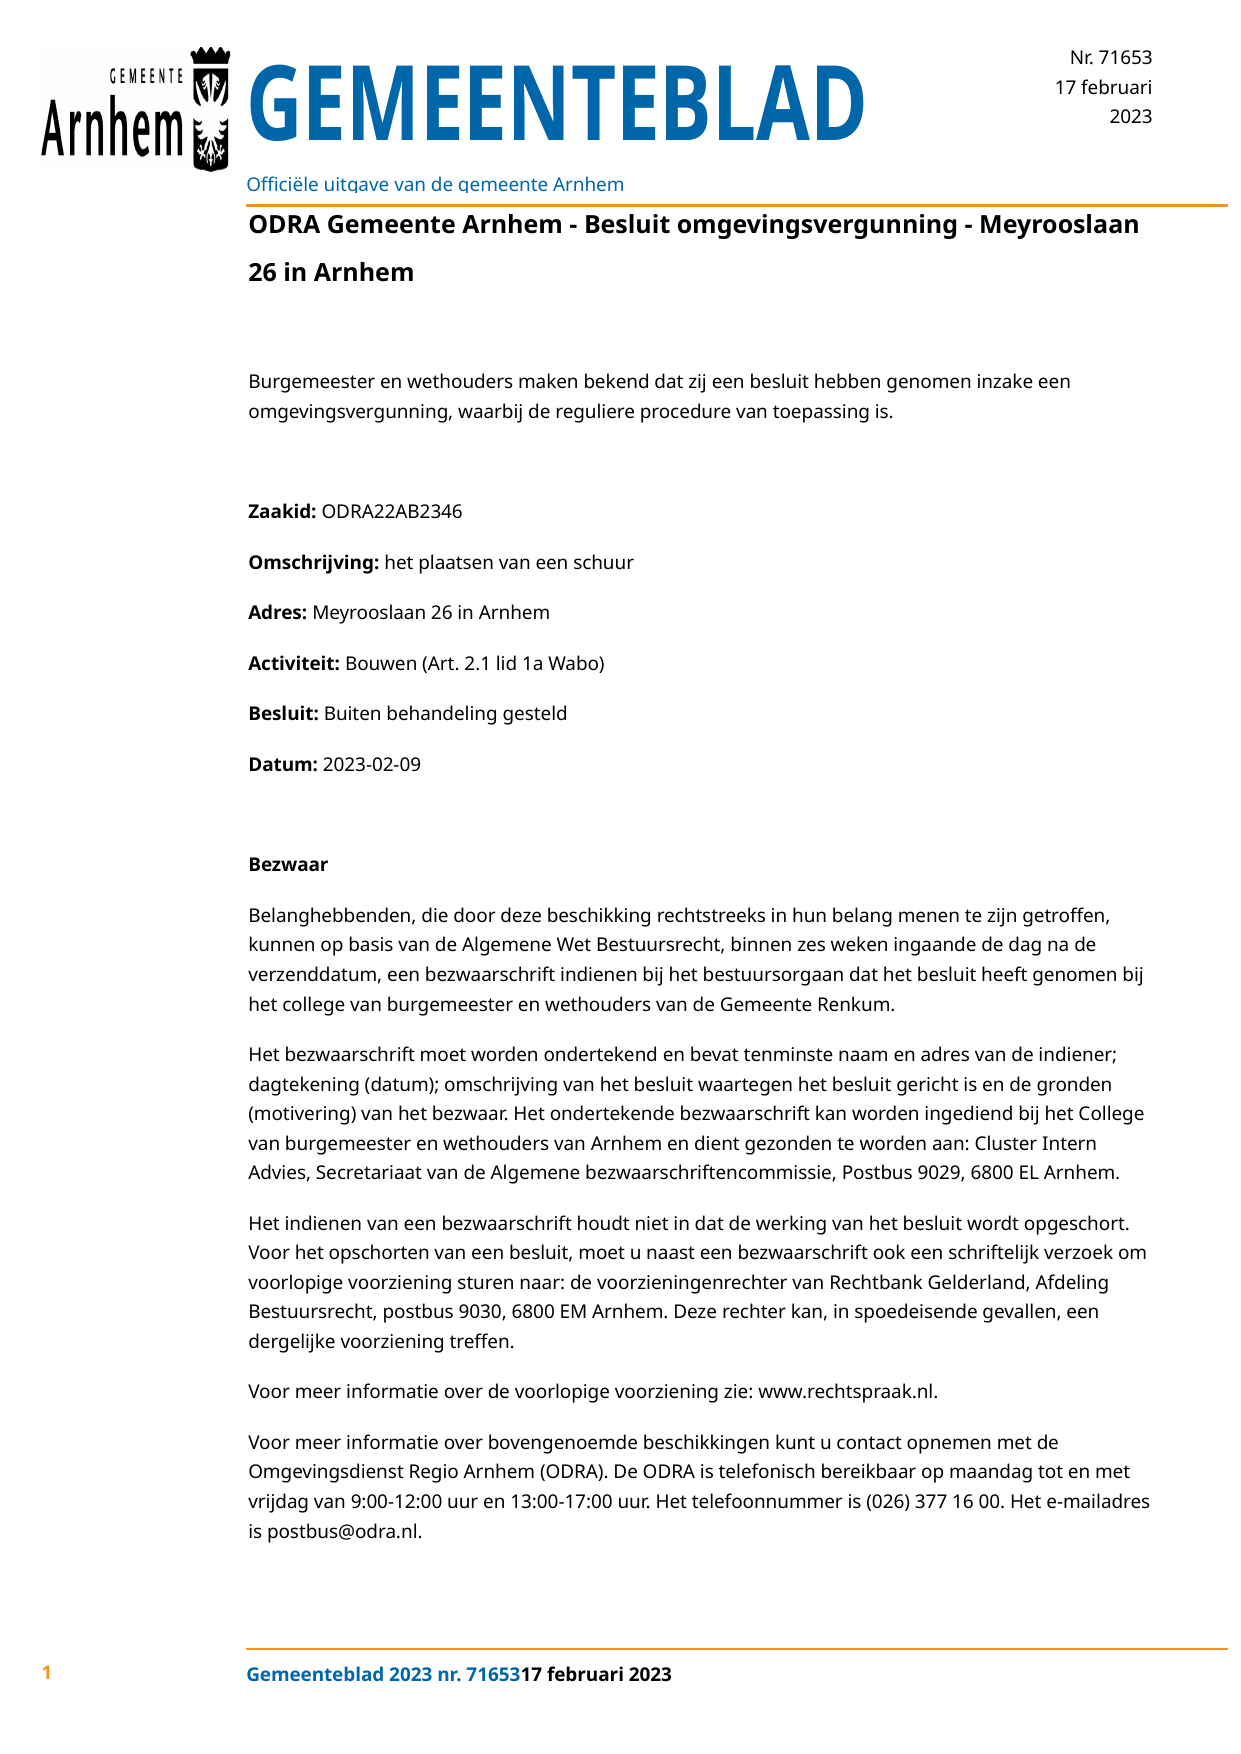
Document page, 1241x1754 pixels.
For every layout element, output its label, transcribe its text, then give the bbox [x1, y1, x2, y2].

text Bezwaar [248, 852, 1152, 877]
text Zaakid: ODRA22AB2346 [248, 499, 1152, 524]
text Omschrijving: het plaatsen van een schuur [248, 549, 1152, 575]
text Voor meer informatie over bovengenoemde beschikkingen kunt u contact opnemen met de Omgevingsdienst Regio Arnhem (ODRA). De ODRA is telefonisch bereikbaar op maandag tot en met vrijdag van 9:00-12:00 uur en 13:00-17:00 uur. Het telefoonnummer is (026) 377 16 00. Het e-mailadres is postbus@odra.nl. [248, 1429, 1152, 1544]
picture [41, 47, 231, 172]
text Besluit: Buiten behandeling gesteld [248, 700, 1152, 726]
text Het indienen van een bezwaarschrift houdt niet in dat de werking van het besluit wordt opgeschort. Voor het opschorten van een besluit, moet u naast een bezwaarschrift ook een schriftelijk verzoek om voorlopige voorziening sturen naar: de voorzieningenrechter van Rechtbank Gelderland, Afdeling Bestuursrecht, postbus 9030, 6800 EM Arnhem. Deze rechter kan, in spoedeisende gevallen, een dergelijke voorziening treffen. [248, 1210, 1152, 1354]
text Belanghebbenden, die door deze beschikking rechtstreeks in hun belang menen te zijn getroffen, kunnen op basis van de Algemene Wet Bestuursrecht, binnen zes weken ingaande de dag na de verzenddatum, een bezwaarschrift indienen bij het bestuursorgaan dat het besluit heeft genomen bij het college van burgemeester en wethouders van de Gemeente Renkum. [248, 902, 1152, 1017]
text Burgemeester en wethouders maken bekend dat zij een besluit hebben genomen inzake een omgevingsvergunning, waarbij de reguliere procedure van toepassing is. [248, 368, 1152, 424]
text Adres: Meyrooslaan 26 in Arnhem [248, 599, 1152, 625]
text Activiteit: Bouwen (Art. 2.1 lid 1a Wabo) [248, 650, 1152, 676]
text Datum: 2023-02-09 [248, 751, 1152, 777]
text ODRA Gemeente Arnhem - Besluit omgevingsvergunning - Meyrooslaan 26 in Arnhem [248, 207, 1152, 288]
text Het bezwaarschrift moet worden ondertekend en bevat tenminste naam en adres van de indiener; dagtekening (datum); omschrijving van het besluit waartegen het besluit gericht is en de gronden (motivering) van het bezwaar. Het ondertekende bezwaarschrift kan worden ingediend bij het College van burgemeester en wethouders van Arnhem en dient gezonden te worden aan: Cluster Intern Advies, Secretariaat van de Algemene bezwaarschriftencommissie, Postbus 9029, 6800 EL Arnhem. [248, 1041, 1152, 1185]
text Voor meer informatie over de voorlopige voorziening zie: www.rechtspraak.nl. [248, 1379, 1152, 1404]
